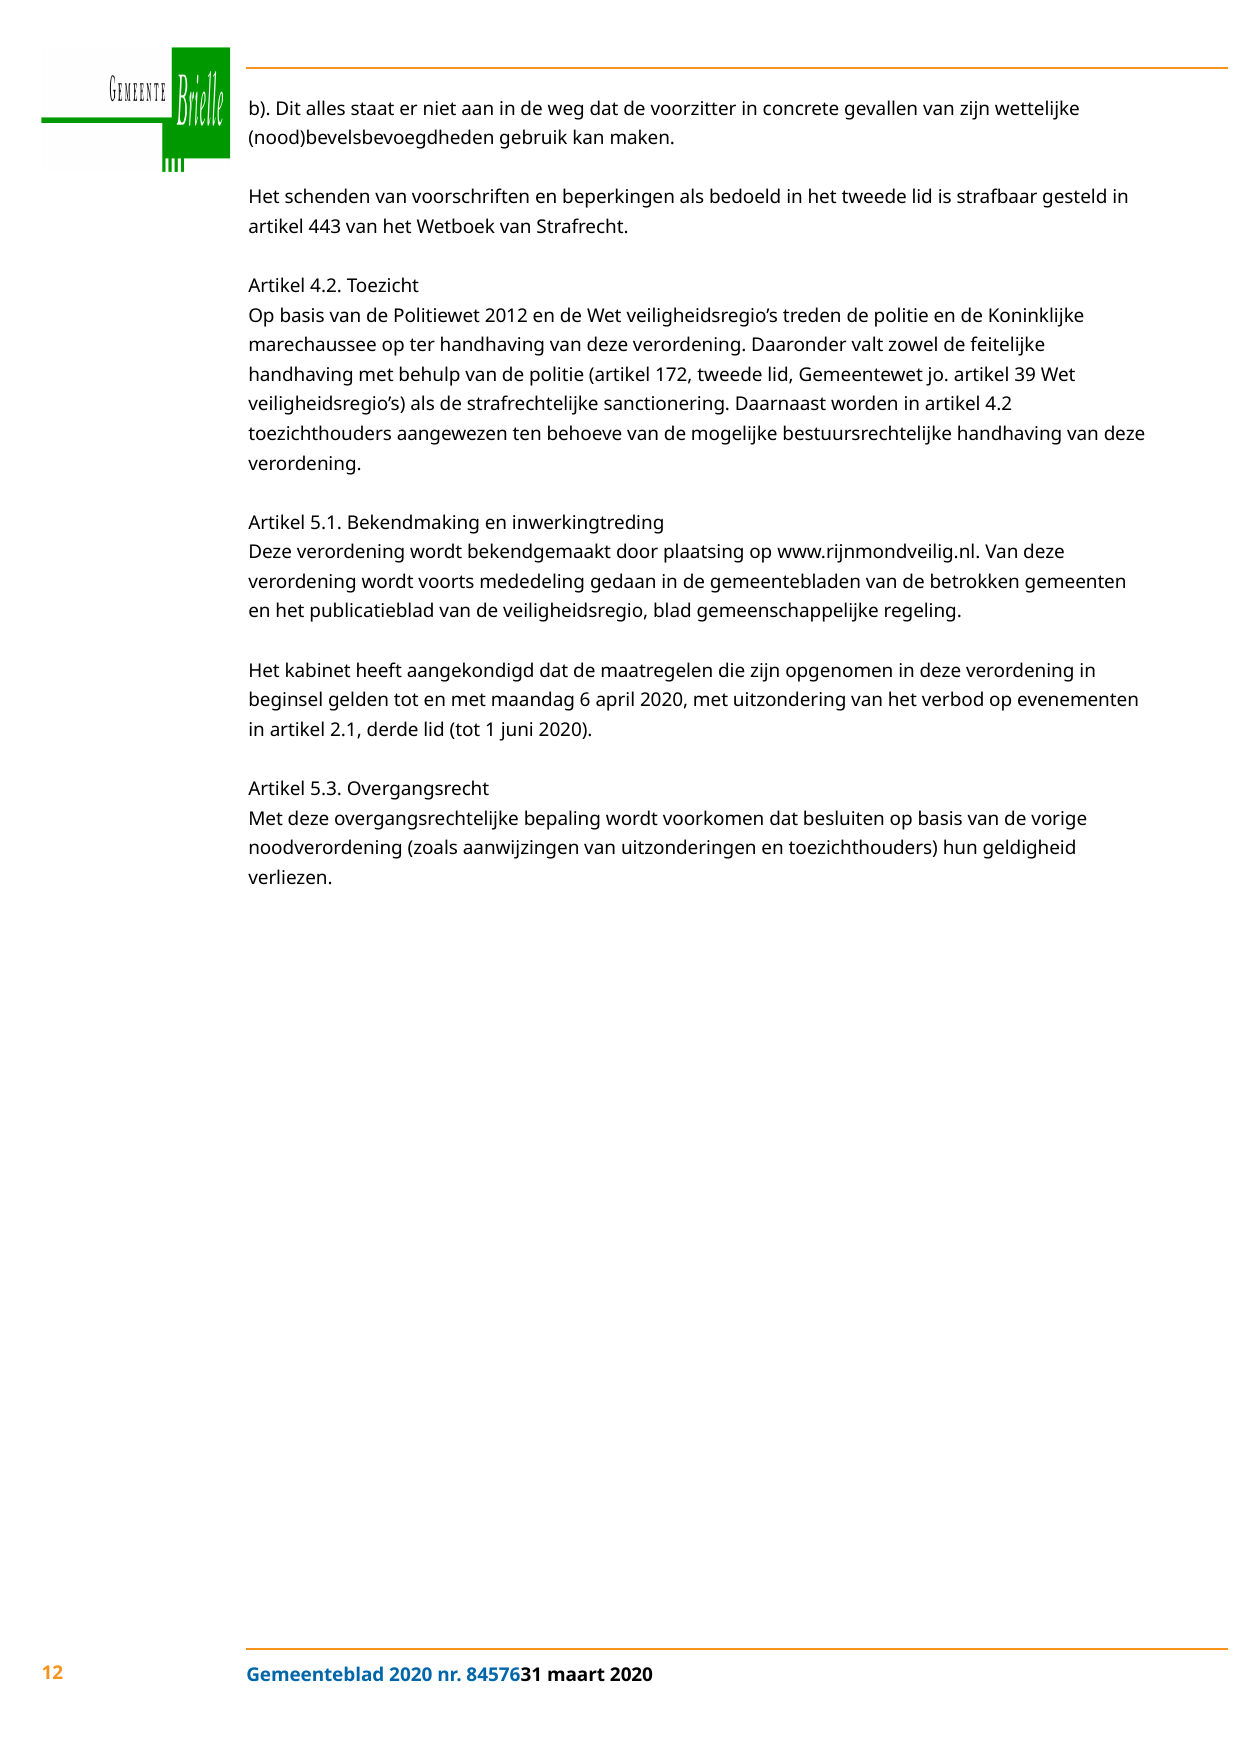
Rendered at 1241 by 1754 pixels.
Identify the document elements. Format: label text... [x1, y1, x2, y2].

text Het kabinet heeft aangekondigd dat de maatregelen die zijn opgenomen in deze verordening in beginsel gelden tot en met maandag 6 april 2020, met uitzondering van het verbod op evenementen in artikel 2.1, derde lid (tot 1 juni 2020). [248, 657, 1152, 742]
text Het schenden van voorschriften en beperkingen als bedoeld in het tweede lid is strafbaar gesteld in artikel 443 van het Wetboek van Strafrecht. [248, 183, 1152, 239]
text Deze verordening wordt bekendgemaakt door plaatsing op www.rijnmondveilig.nl. Van deze verordening wordt voorts mededeling gedaan in de gemeentebladen van de betrokken gemeenten en het publicatieblad van de veiligheidsregio, blad gemeenschappelijke regeling. [248, 538, 1152, 623]
text Artikel 4.2. Toezicht [248, 272, 1152, 298]
text b). Dit alles staat er niet aan in de weg dat de voorzitter in concrete gevallen van zijn wettelijke (nood)bevelsbevoegdheden gebruik kan maken. [248, 95, 1152, 150]
text Op basis van de Politiewet 2012 en de Wet veiligheidsregio’s treden de politie en de Koninklijke marechaussee op ter handhaving van deze verordening. Daaronder valt zowel de feitelijke handhaving met behulp van de politie (artikel 172, tweede lid, Gemeentewet jo. artikel 39 Wet veiligheidsregio’s) als de strafrechtelijke sanctionering. Daarnaast worden in artikel 4.2 toezichthouders aangewezen ten behoeve van de mogelijke bestuursrechtelijke handhaving van deze verordening. [248, 302, 1152, 476]
picture [41, 47, 231, 172]
text Artikel 5.3. Overgangsrecht [248, 775, 1152, 801]
text Met deze overgangsrechtelijke bepaling wordt voorkomen dat besluiten op basis van de vorige noodverordening (zoals aanwijzingen van uitzonderingen en toezichthouders) hun geldigheid verliezen. [248, 805, 1152, 890]
text Artikel 5.1. Bekendmaking en inwerkingtreding [248, 509, 1152, 535]
